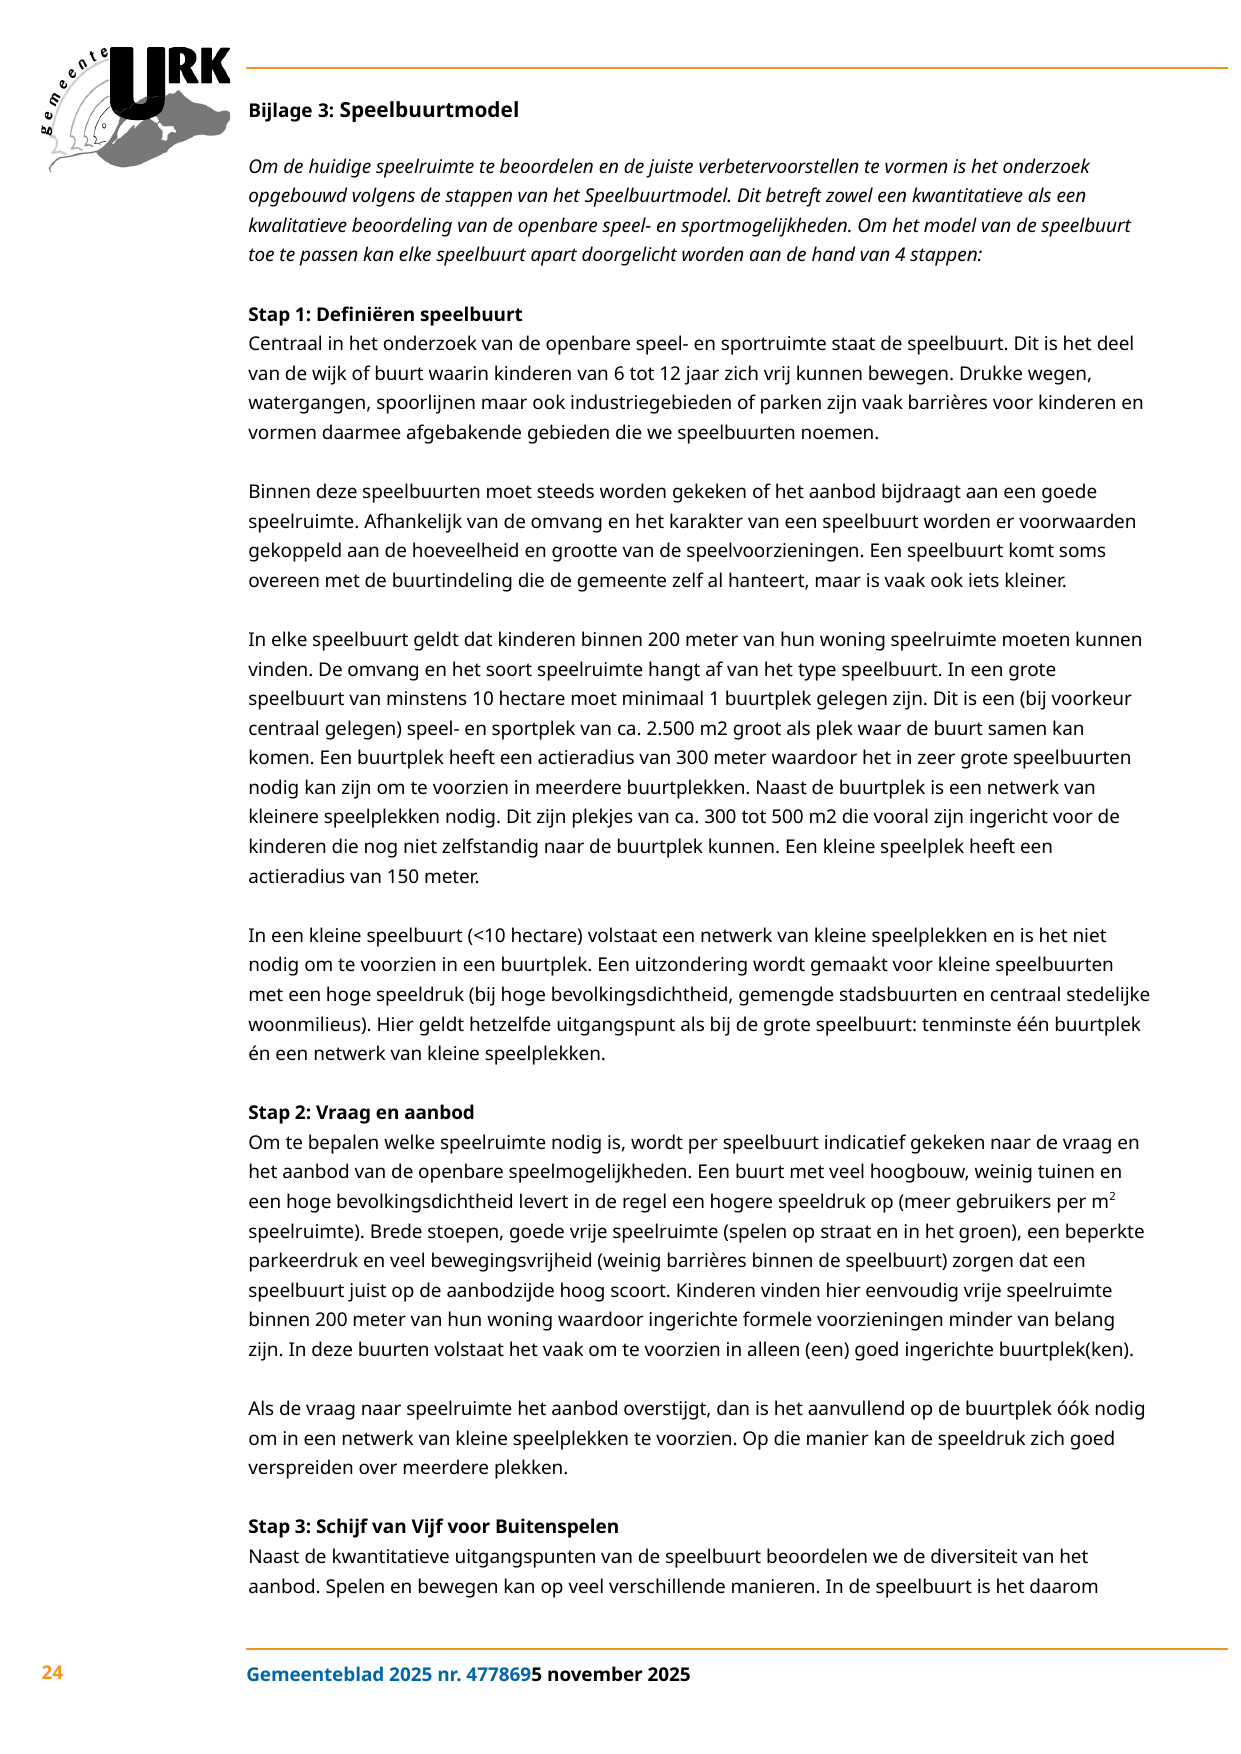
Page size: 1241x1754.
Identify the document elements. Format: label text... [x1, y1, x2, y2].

text Om te bepalen welke speelruimte nodig is, wordt per speelbuurt indicatief gekeken naar de vraag en het aanbod van de openbare speelmogelijkheden. Een buurt met veel hoogbouw, weinig tuinen en een hoge bevolkingsdichtheid levert in de regel een hogere speeldruk op (meer gebruikers per m2 speelruimte). Brede stoepen, goede vrije speelruimte (spelen op straat en in het groen), een beperkte parkeerdruk en veel bewegingsvrijheid (weinig barrières binnen de speelbuurt) zorgen dat een speelbuurt juist op de aanbodzijde hoog scoort. Kinderen vinden hier eenvoudig vrije speelruimte binnen 200 meter van hun woning waardoor ingerichte formele voorzieningen minder van belang zijn. In deze buurten volstaat het vaak om te voorzien in alleen (een) goed ingerichte buurtplek(ken). [248, 1129, 1152, 1362]
text Stap 2: Vraag en aanbod [248, 1099, 1152, 1125]
text Om de huidige speelruimte te beoordelen en de juiste verbetervoorstellen te vormen is het onderzoek opgebouwd volgens de stappen van het Speelbuurtmodel. Dit betreft zowel een kwantitatieve als een kwalitatieve beoordeling van de openbare speel- en sportmogelijkheden. Om het model van de speelbuurt toe te passen kan elke speelbuurt apart doorgelicht worden aan de hand van 4 stappen: [248, 153, 1152, 267]
text Centraal in het onderzoek van de openbare speel- en sportruimte staat de speelbuurt. Dit is het deel van de wijk of buurt waarin kinderen van 6 tot 12 jaar zich vrij kunnen bewegen. Drukke wegen, watergangen, spoorlijnen maar ook industriegebieden of parken zijn vaak barrières voor kinderen en vormen daarmee afgebakende gebieden die we speelbuurten noemen. [248, 330, 1152, 445]
picture [41, 47, 231, 172]
text Binnen deze speelbuurten moet steeds worden gekeken of het aanbod bijdraagt aan een goede speelruimte. Afhankelijk van de omvang en het karakter van een speelbuurt worden er voorwaarden gekoppeld aan de hoeveelheid en grootte van de speelvoorzieningen. Een speelbuurt komt soms overeen met de buurtindeling die de gemeente zelf al hanteert, maar is vaak ook iets kleiner. [248, 478, 1152, 593]
text Stap 3: Schijf van Vijf voor Buitenspelen [248, 1514, 1152, 1539]
text Naast de kwantitatieve uitgangspunten van de speelbuurt beoordelen we de diversiteit van het aanbod. Spelen en bewegen kan op veel verschillende manieren. In de speelbuurt is het daarom [248, 1543, 1152, 1599]
text Als de vraag naar speelruimte het aanbod overstijgt, dan is het aanvullend op de buurtplek óók nodig om in een netwerk van kleine speelplekken te voorzien. Op die manier kan de speeldruk zich goed verspreiden over meerdere plekken. [248, 1395, 1152, 1480]
text Bijlage 3: Speelbuurtmodel [248, 95, 1152, 123]
text In elke speelbuurt geldt dat kinderen binnen 200 meter van hun woning speelruimte moeten kunnen vinden. De omvang en het soort speelruimte hangt af van het type speelbuurt. In een grote speelbuurt van minstens 10 hectare moet minimaal 1 buurtplek gelegen zijn. Dit is een (bij voorkeur centraal gelegen) speel- en sportplek van ca. 2.500 m2 groot als plek waar de buurt samen kan komen. Een buurtplek heeft een actieradius van 300 meter waardoor het in zeer grote speelbuurten nodig kan zijn om te voorzien in meerdere buurtplekken. Naast de buurtplek is een netwerk van kleinere speelplekken nodig. Dit zijn plekjes van ca. 300 tot 500 m2 die vooral zijn ingericht voor de kinderen die nog niet zelfstandig naar de buurtplek kunnen. Een kleine speelplek heeft een actieradius van 150 meter. [248, 626, 1152, 889]
text Stap 1: Definiëren speelbuurt [248, 301, 1152, 327]
text In een kleine speelbuurt (<10 hectare) volstaat een netwerk van kleine speelplekken en is het niet nodig om te voorzien in een buurtplek. Een uitzondering wordt gemaakt voor kleine speelbuurten met een hoge speeldruk (bij hoge bevolkingsdichtheid, gemengde stadsbuurten en centraal stedelijke woonmilieus). Hier geldt hetzelfde uitgangspunt als bij de grote speelbuurt: tenminste één buurtplek én een netwerk van kleine speelplekken. [248, 922, 1152, 1066]
